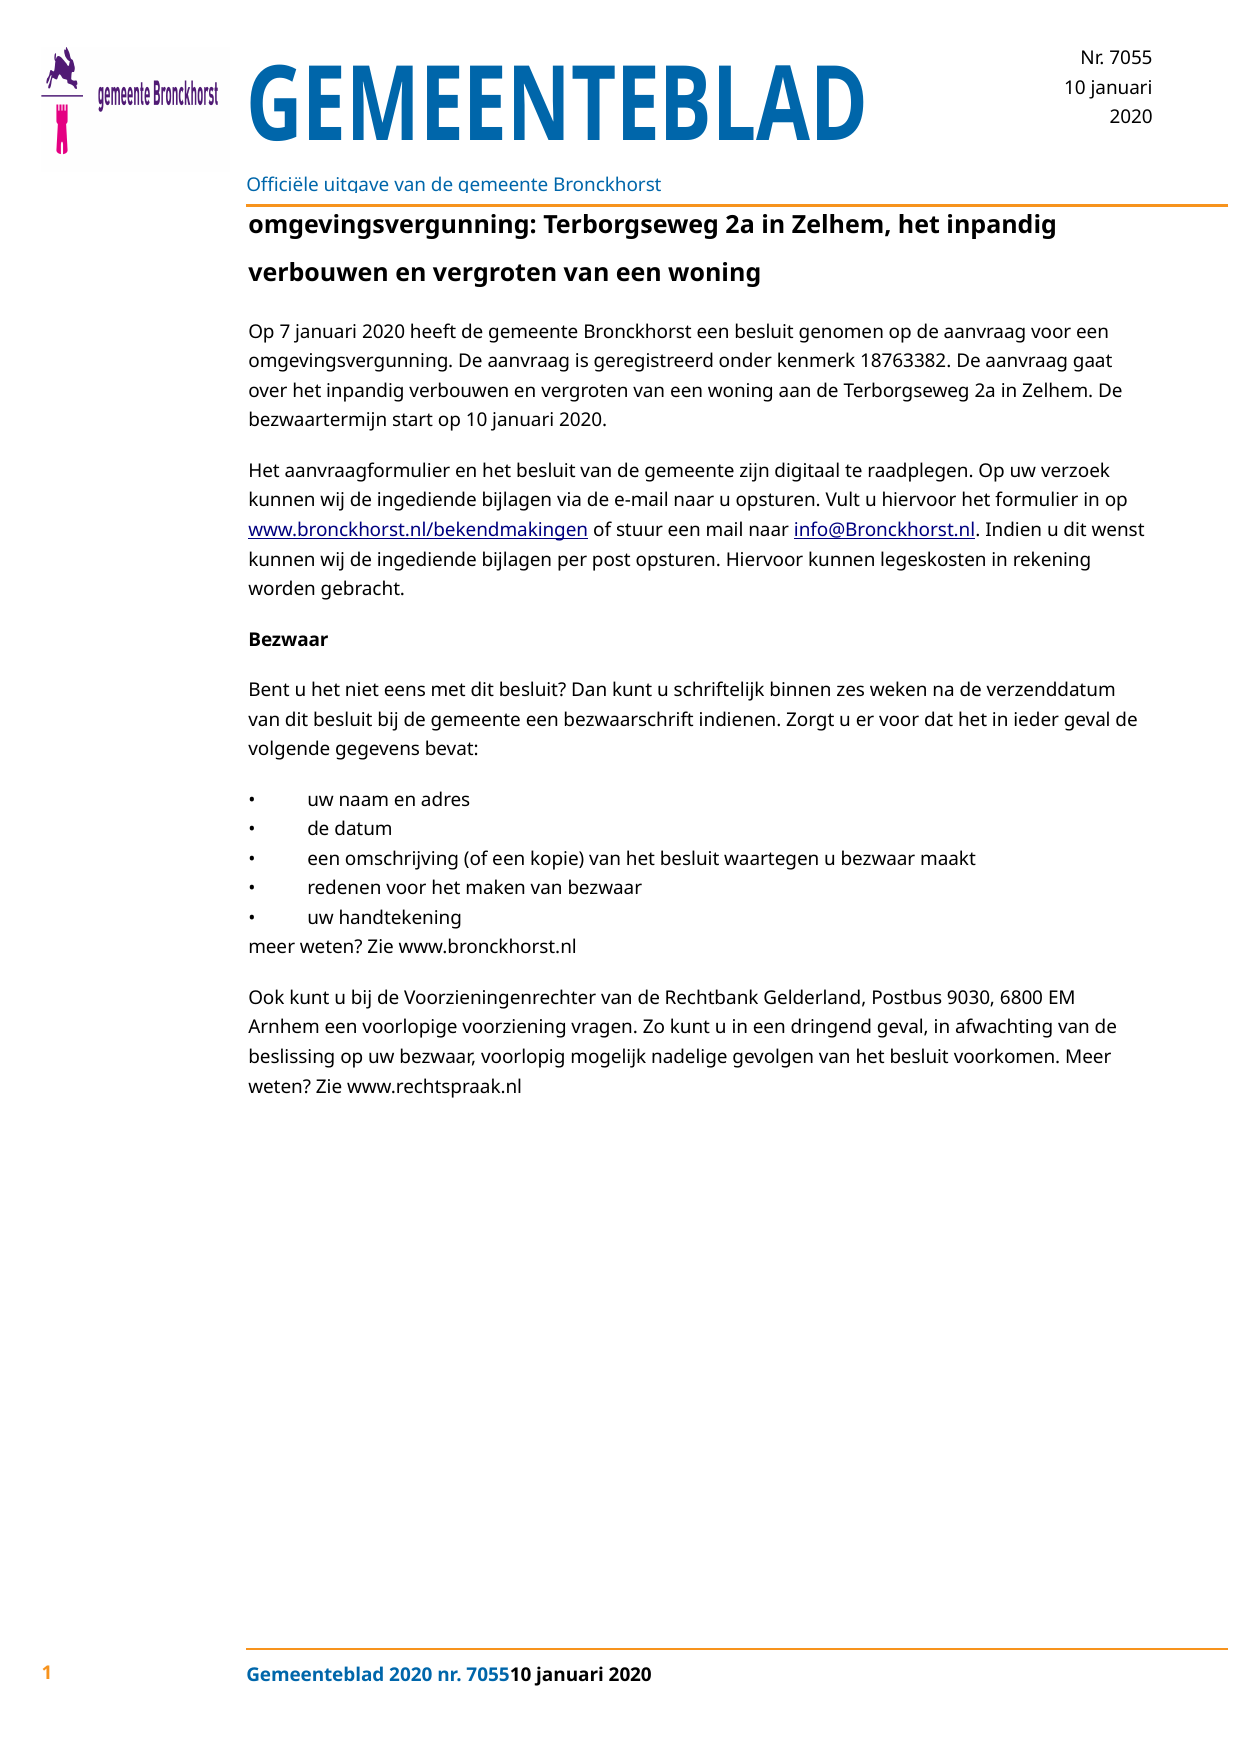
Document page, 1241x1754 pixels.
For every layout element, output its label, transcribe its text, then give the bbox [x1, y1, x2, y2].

text Het aanvraagformulier en het besluit van de gemeente zijn digitaal te raadplegen. Op uw verzoek kunnen wij de ingediende bijlagen via de e-mail naar u opsturen. Vult u hiervoor het formulier in op www.bronckhorst.nl/bekendmakingen of stuur een mail naar info@Bronckhorst.nl. Indien u dit wenst kunnen wij de ingediende bijlagen per post opsturen. Hiervoor kunnen legeskosten in rekening worden gebracht. [248, 457, 1152, 601]
text Op 7 januari 2020 heeft de gemeente Bronckhorst een besluit genomen op de aanvraag voor een omgevingsvergunning. De aanvraag is geregistreerd onder kenmerk 18763382. De aanvraag gaat over het inpandig verbouwen en vergroten van een woning aan de Terborgseweg 2a in Zelhem. De bezwaartermijn start op 10 januari 2020. [248, 318, 1152, 432]
list een omschrijving (of een kopie) van het besluit waartegen u bezwaar maakt [248, 845, 1152, 871]
list de datum [248, 815, 1152, 841]
list uw handtekening [248, 904, 1152, 930]
list redenen voor het maken van bezwaar [248, 874, 1152, 900]
text omgevingsvergunning: Terborgseweg 2a in Zelhem, het inpandig verbouwen en vergroten van een woning [248, 207, 1152, 288]
picture [41, 47, 231, 172]
text meer weten? Zie www.bronckhorst.nl [248, 934, 1152, 959]
text Bent u het niet eens met dit besluit? Dan kunt u schriftelijk binnen zes weken na de verzenddatum van dit besluit bij de gemeente een bezwaarschrift indienen. Zorgt u er voor dat het in ieder geval de volgende gegevens bevat: [248, 676, 1152, 761]
text Bezwaar [248, 626, 1152, 652]
text Ook kunt u bij de Voorzieningenrechter van de Rechtbank Gelderland, Postbus 9030, 6800 EM Arnhem een voorlopige voorziening vragen. Zo kunt u in een dringend geval, in afwachting van de beslissing op uw bezwaar, voorlopig mogelijk nadelige gevolgen van het besluit voorkomen. Meer weten? Zie www.rechtspraak.nl [248, 984, 1152, 1099]
list uw naam en adres [248, 786, 1152, 812]
